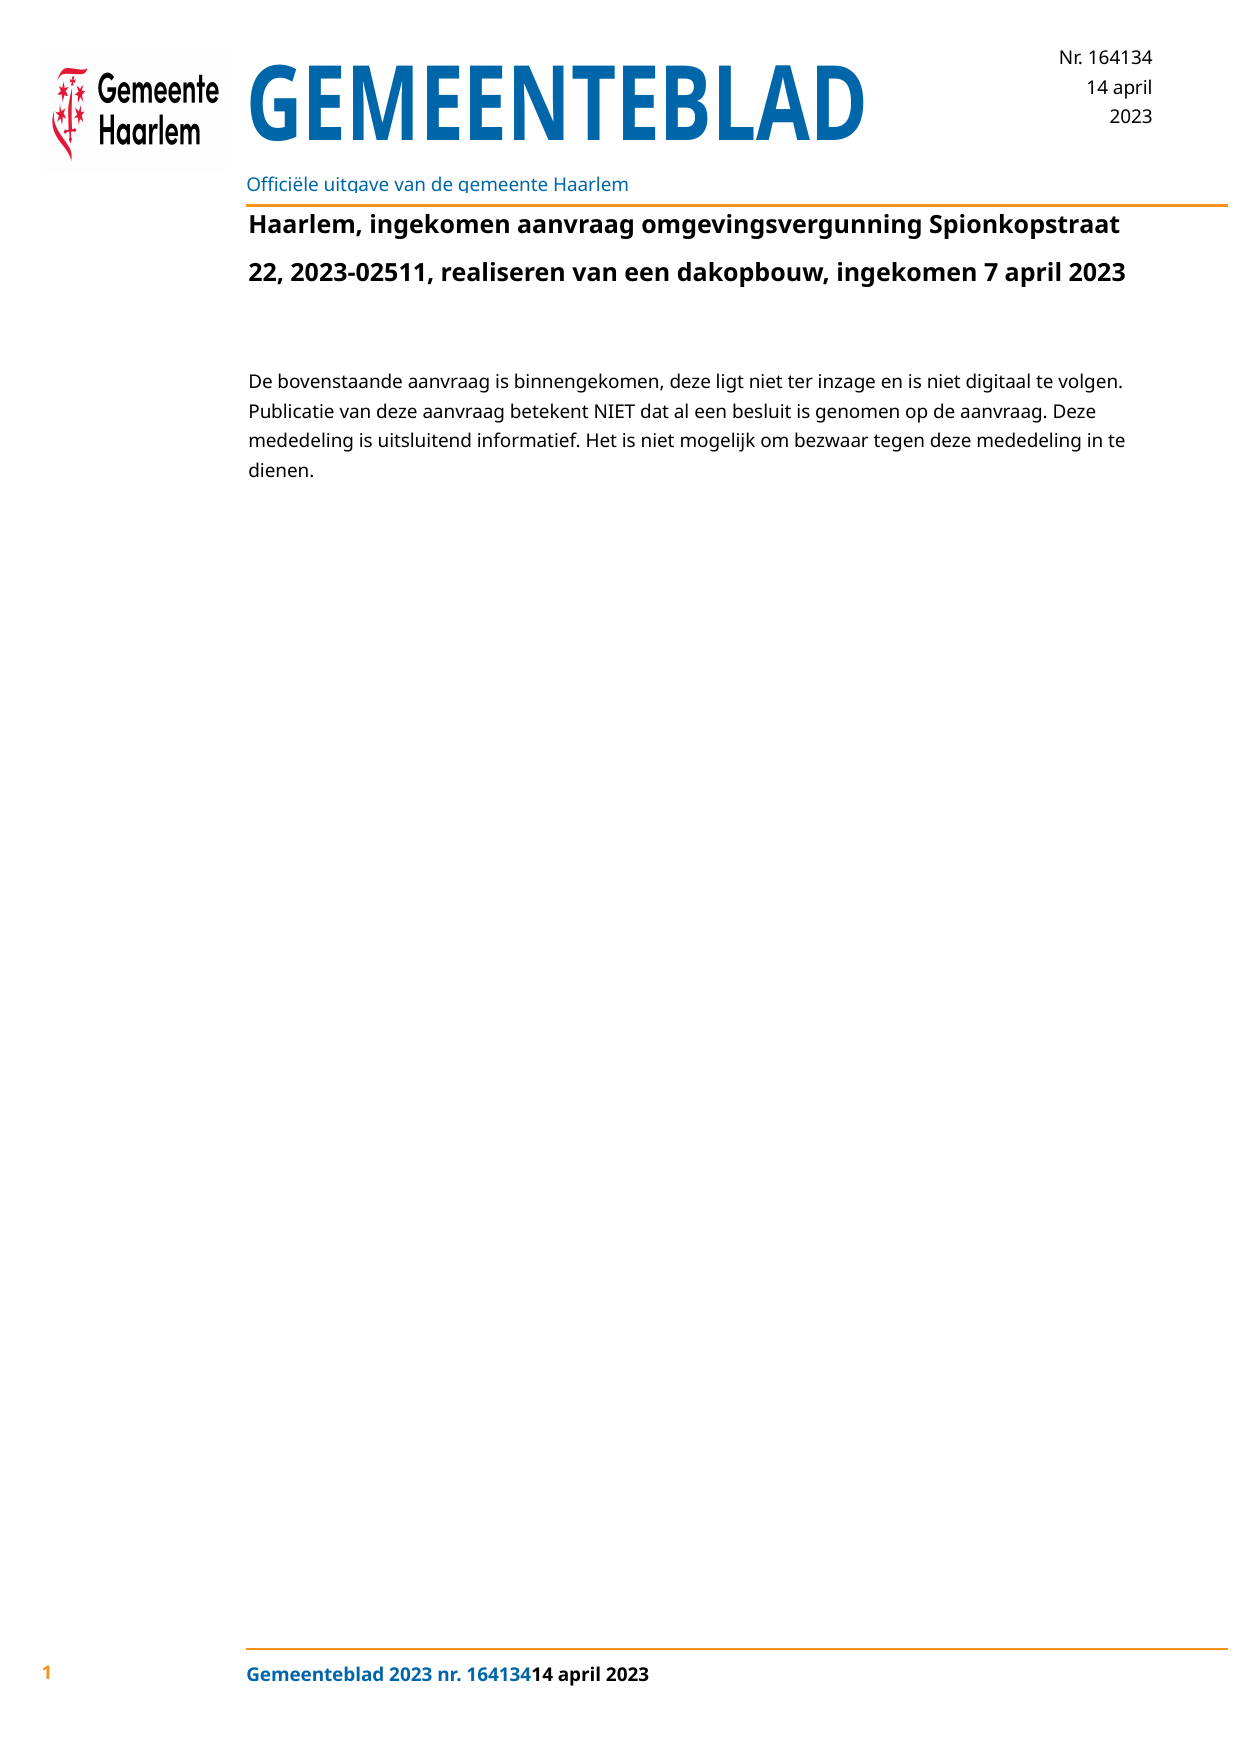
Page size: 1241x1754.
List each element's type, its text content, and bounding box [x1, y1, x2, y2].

text Haarlem, ingekomen aanvraag omgevingsvergunning Spionkopstraat 22, 2023-02511, realiseren van een dakopbouw, ingekomen 7 april 2023 [248, 207, 1152, 288]
text De bovenstaande aanvraag is binnengekomen, deze ligt niet ter inzage en is niet digitaal te volgen. Publicatie van deze aanvraag betekent NIET dat al een besluit is genomen op de aanvraag. Deze mededeling is uitsluitend informatief. Het is niet mogelijk om bezwaar tegen deze mededeling in te dienen. [248, 368, 1152, 483]
picture [41, 47, 231, 172]
